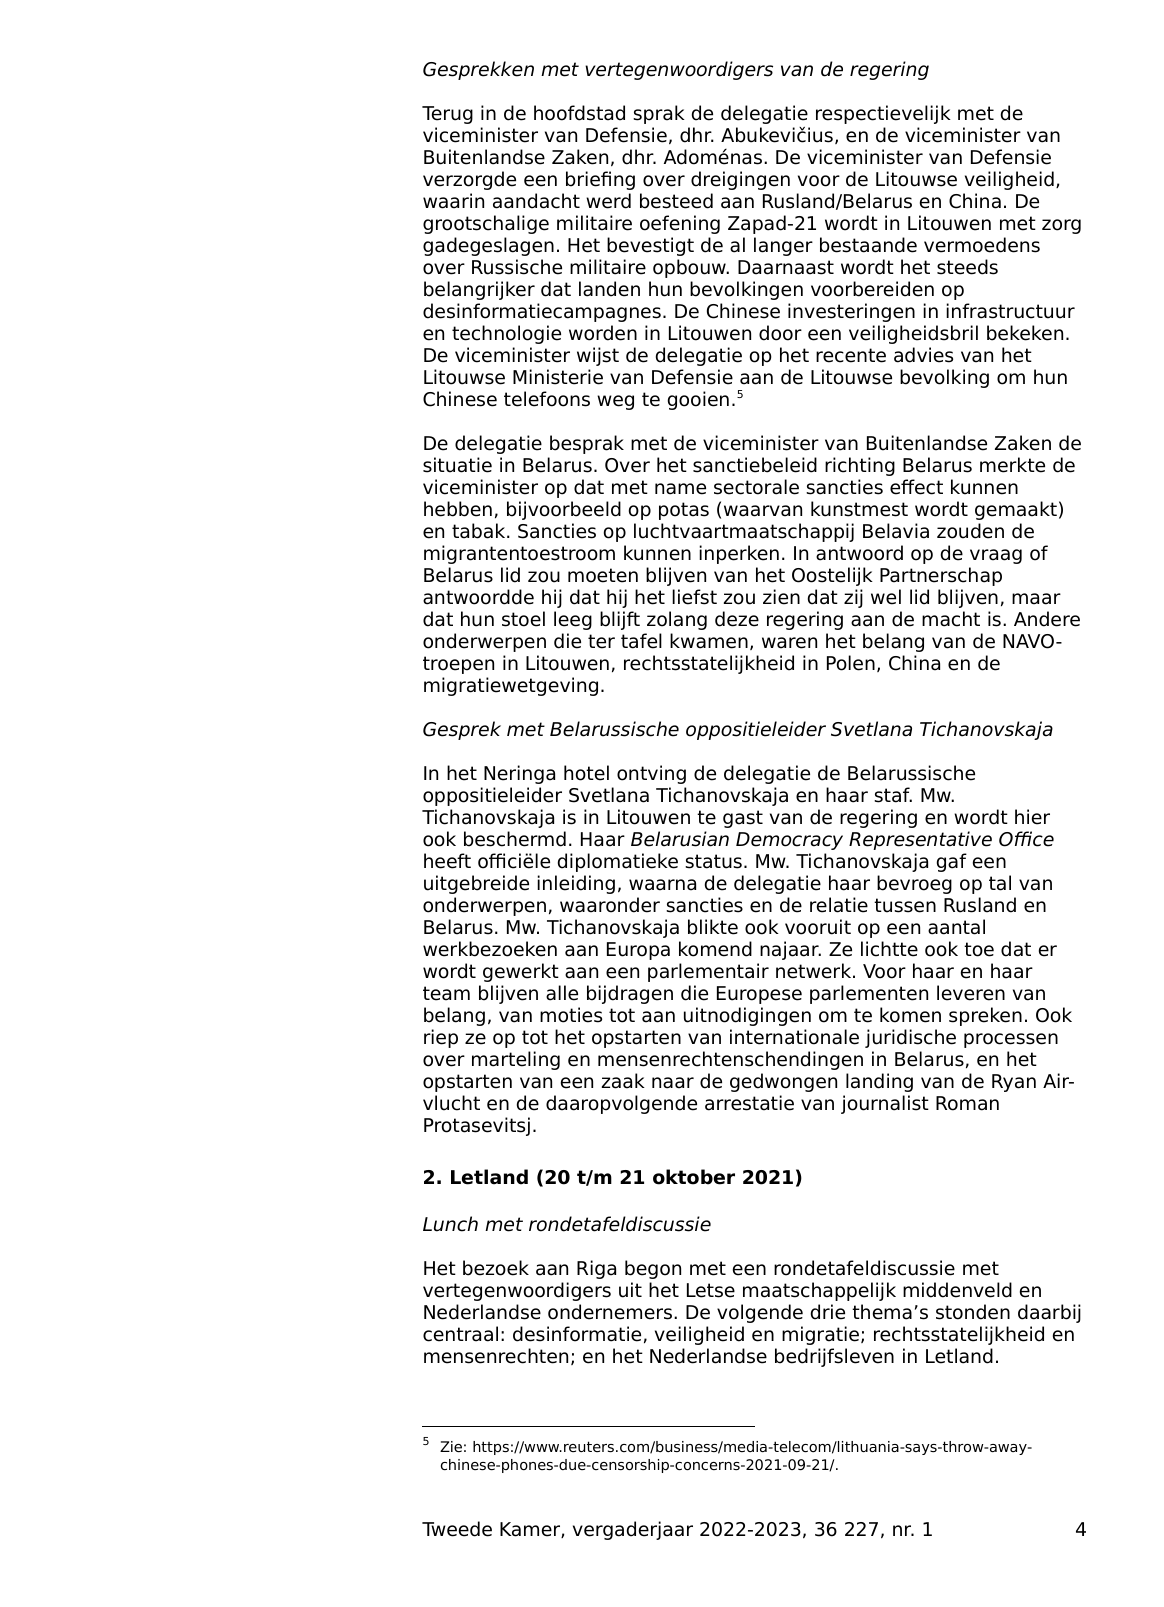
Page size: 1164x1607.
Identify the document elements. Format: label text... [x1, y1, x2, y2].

subtitle Lunch met rondetafeldiscussie [422, 1214, 1087, 1236]
text De delegatie besprak met de viceminister van Buitenlandse Zaken de situatie in Belarus. Over het sanctiebeleid richting Belarus merkte de viceminister op dat met name sectorale sancties effect kunnen hebben, bijvoorbeeld op potas (waarvan kunstmest wordt gemaakt) en tabak. Sancties op luchtvaartmaatschappij Belavia zouden de migrantentoestroom kunnen inperken. In antwoord op de vraag of Belarus lid zou moeten blijven van het Oostelijk Partnerschap antwoordde hij dat hij het liefst zou zien dat zij wel lid blijven, maar dat hun stoel leeg blijft zolang deze regering aan de macht is. Andere onderwerpen die ter tafel kwamen, waren het belang van de NAVO-troepen in Litouwen, rechtsstatelijkheid in Polen, China en de migratiewetgeving. [422, 433, 1087, 697]
subtitle Gesprekken met vertegenwoordigers van de regering [422, 59, 1087, 81]
text Terug in de hoofdstad sprak de delegatie respectievelijk met de viceminister van Defensie, dhr. Abukevičius, en de viceminister van Buitenlandse Zaken, dhr. Adoménas. De viceminister van Defensie verzorgde een briefing over dreigingen voor de Litouwse veiligheid, waarin aandacht werd besteed aan Rusland/Belarus en China. De grootschalige militaire oefening Zapad-21 wordt in Litouwen met zorg gadegeslagen. Het bevestigt de al langer bestaande vermoedens over Russische militaire opbouw. Daarnaast wordt het steeds belangrijker dat landen hun bevolkingen voorbereiden op desinformatiecampagnes. De Chinese investeringen in infrastructuur en technologie worden in Litouwen door een veiligheidsbril bekeken. De viceminister wijst de delegatie op het recente advies van het Litouwse Ministerie van Defensie aan de Litouwse bevolking om hun Chinese telefoons weg te gooien. [422, 103, 1087, 411]
text In het Neringa hotel ontving de delegatie de Belarussische oppositieleider Svetlana Tichanovskaja en haar staf. Mw. Tichanovskaja is in Litouwen te gast van de regering en wordt hier ook beschermd. Haar Belarusian Democracy Representative Office heeft officiële diplomatieke status. Mw. Tichanovskaja gaf een uitgebreide inleiding, waarna de delegatie haar bevroeg op tal van onderwerpen, waaronder sancties en de relatie tussen Rusland en Belarus. Mw. Tichanovskaja blikte ook vooruit op een aantal werkbezoeken aan Europa komend najaar. Ze lichtte ook toe dat er wordt gewerkt aan een parlementair netwerk. Voor haar en haar team blijven alle bijdragen die Europese parlementen leveren van belang, van moties tot aan uitnodigingen om te komen spreken. Ook riep ze op tot het opstarten van internationale juridische processen over marteling en mensenrechtenschendingen in Belarus, en het opstarten van een zaak naar de gedwongen landing van de Ryan Air-vlucht en de daaropvolgende arrestatie van journalist Roman Protasevitsj. [422, 763, 1087, 1137]
text Zie: https://www.reuters.com/business/media-telecom/lithuania-says-throw-away-chinese-phones-due-censorship-concerns-2021-09-21/. [422, 1435, 1087, 1474]
text Het bezoek aan Riga begon met een rondetafeldiscussie met vertegenwoordigers uit het Letse maatschappelijk middenveld en Nederlandse ondernemers. De volgende drie thema’s stonden daarbij centraal: desinformatie, veiligheid en migratie; rechtsstatelijkheid en mensenrechten; en het Nederlandse bedrijfsleven in Letland. [422, 1258, 1087, 1368]
subtitle Gesprek met Belarussische oppositieleider Svetlana Tichanovskaja [422, 719, 1087, 741]
subtitle 2. Letland (20 t/m 21 oktober 2021) [422, 1167, 1087, 1189]
